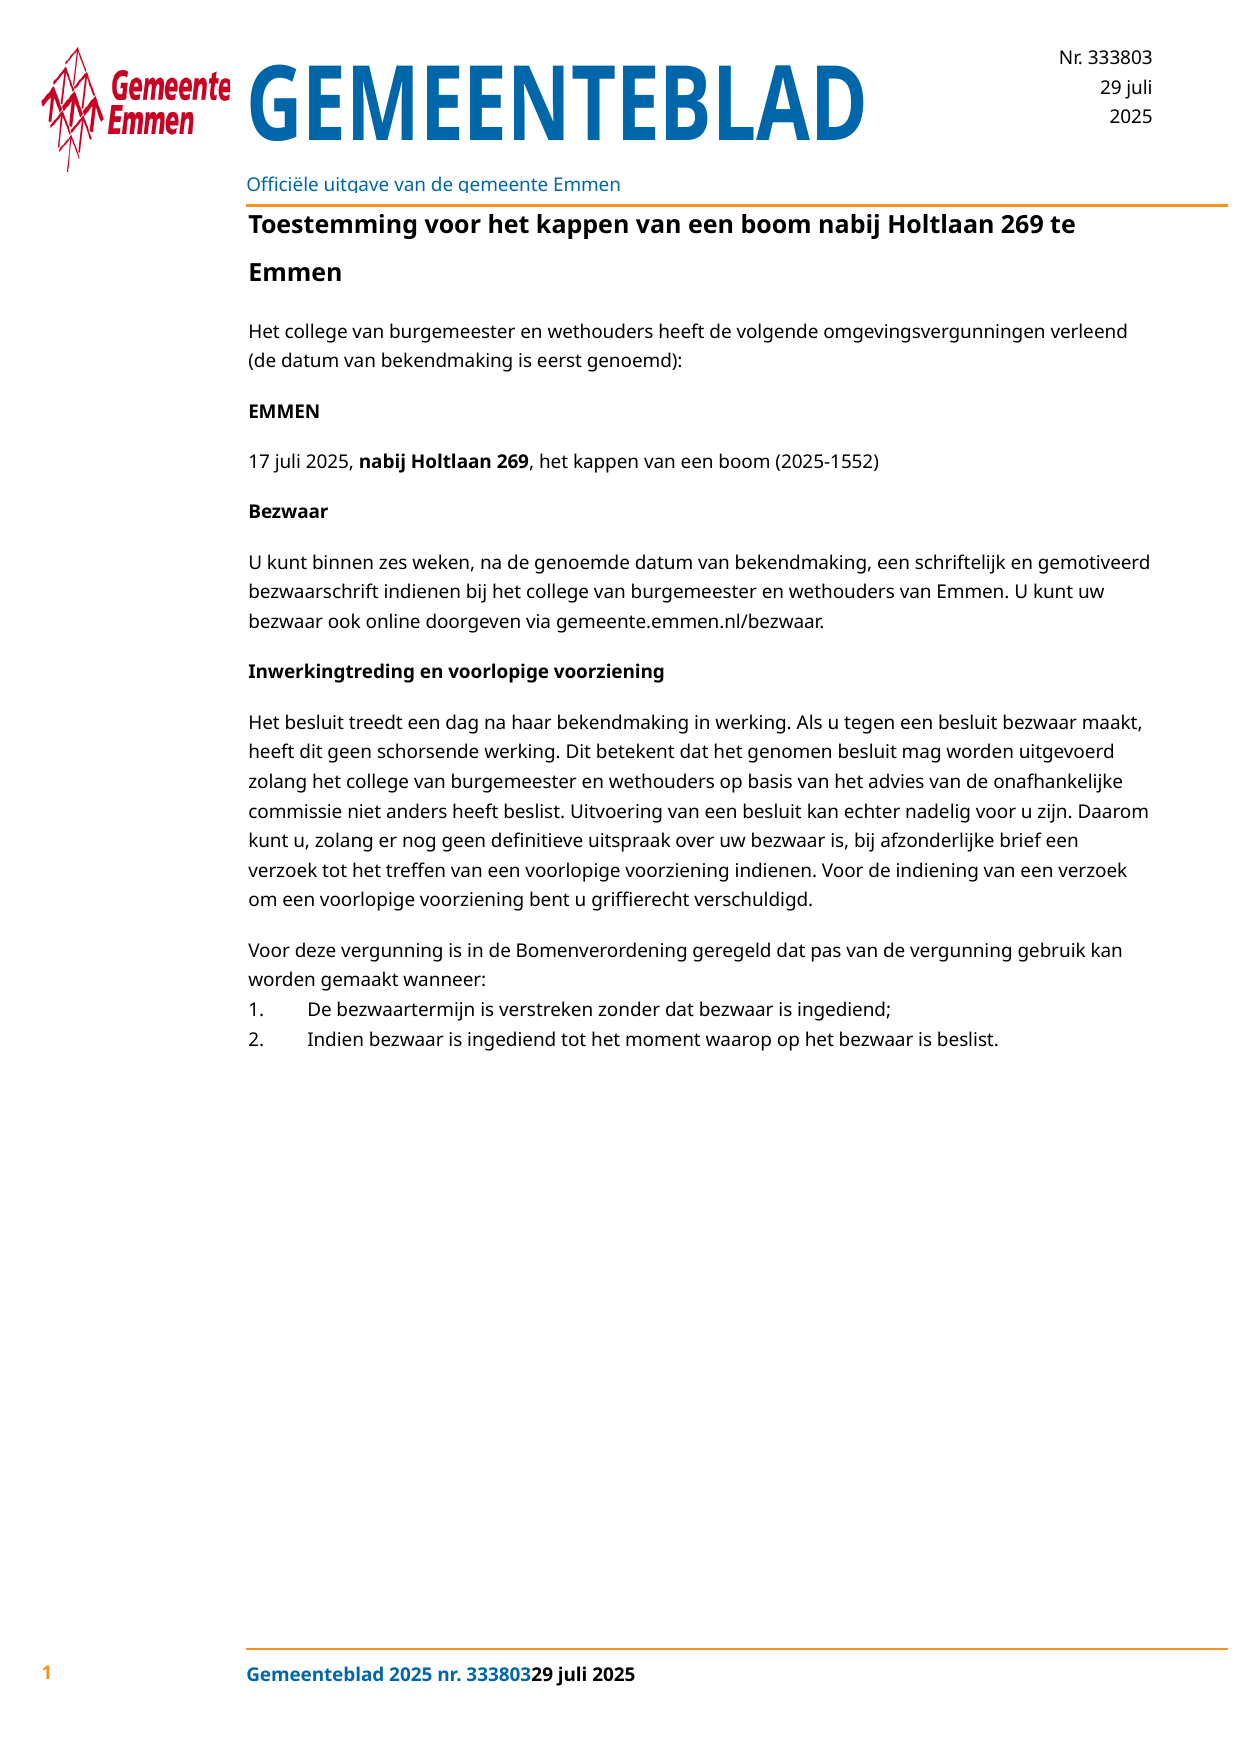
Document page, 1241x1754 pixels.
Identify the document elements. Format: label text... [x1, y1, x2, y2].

text EMMEN [248, 398, 1152, 424]
list Indien bezwaar is ingediend tot het moment waarop op het bezwaar is beslist. [248, 1026, 1152, 1052]
picture [41, 47, 231, 172]
text U kunt binnen zes weken, na de genoemde datum van bekendmaking, een schriftelijk en gemotiveerd bezwaarschrift indienen bij het college van burgemeester en wethouders van Emmen. U kunt uw bezwaar ook online doorgeven via gemeente.emmen.nl/bezwaar. [248, 549, 1152, 634]
list De bezwaartermijn is verstreken zonder dat bezwaar is ingediend; [248, 996, 1152, 1022]
text Inwerkingtreding en voorlopige voorziening [248, 659, 1152, 684]
text Het college van burgemeester en wethouders heeft de volgende omgevingsvergunningen verleend (de datum van bekendmaking is eerst genoemd): [248, 318, 1152, 373]
text 17 juli 2025, nabij Holtlaan 269, het kappen van een boom (2025-1552) [248, 448, 1152, 474]
text Het besluit treedt een dag na haar bekendmaking in werking. Als u tegen een besluit bezwaar maakt, heeft dit geen schorsende werking. Dit betekent dat het genomen besluit mag worden uitgevoerd zolang het college van burgemeester en wethouders op basis van het advies van de onafhankelijke commissie niet anders heeft beslist. Uitvoering van een besluit kan echter nadelig voor u zijn. Daarom kunt u, zolang er nog geen definitieve uitspraak over uw bezwaar is, bij afzonderlijke brief een verzoek tot het treffen van een voorlopige voorziening indienen. Voor de indiening van een verzoek om een voorlopige voorziening bent u griffierecht verschuldigd. [248, 709, 1152, 912]
text Voor deze vergunning is in de Bomenverordening geregeld dat pas van de vergunning gebruik kan worden gemaakt wanneer: [248, 937, 1152, 992]
text Toestemming voor het kappen van een boom nabij Holtlaan 269 te Emmen [248, 207, 1152, 288]
text Bezwaar [248, 499, 1152, 524]
